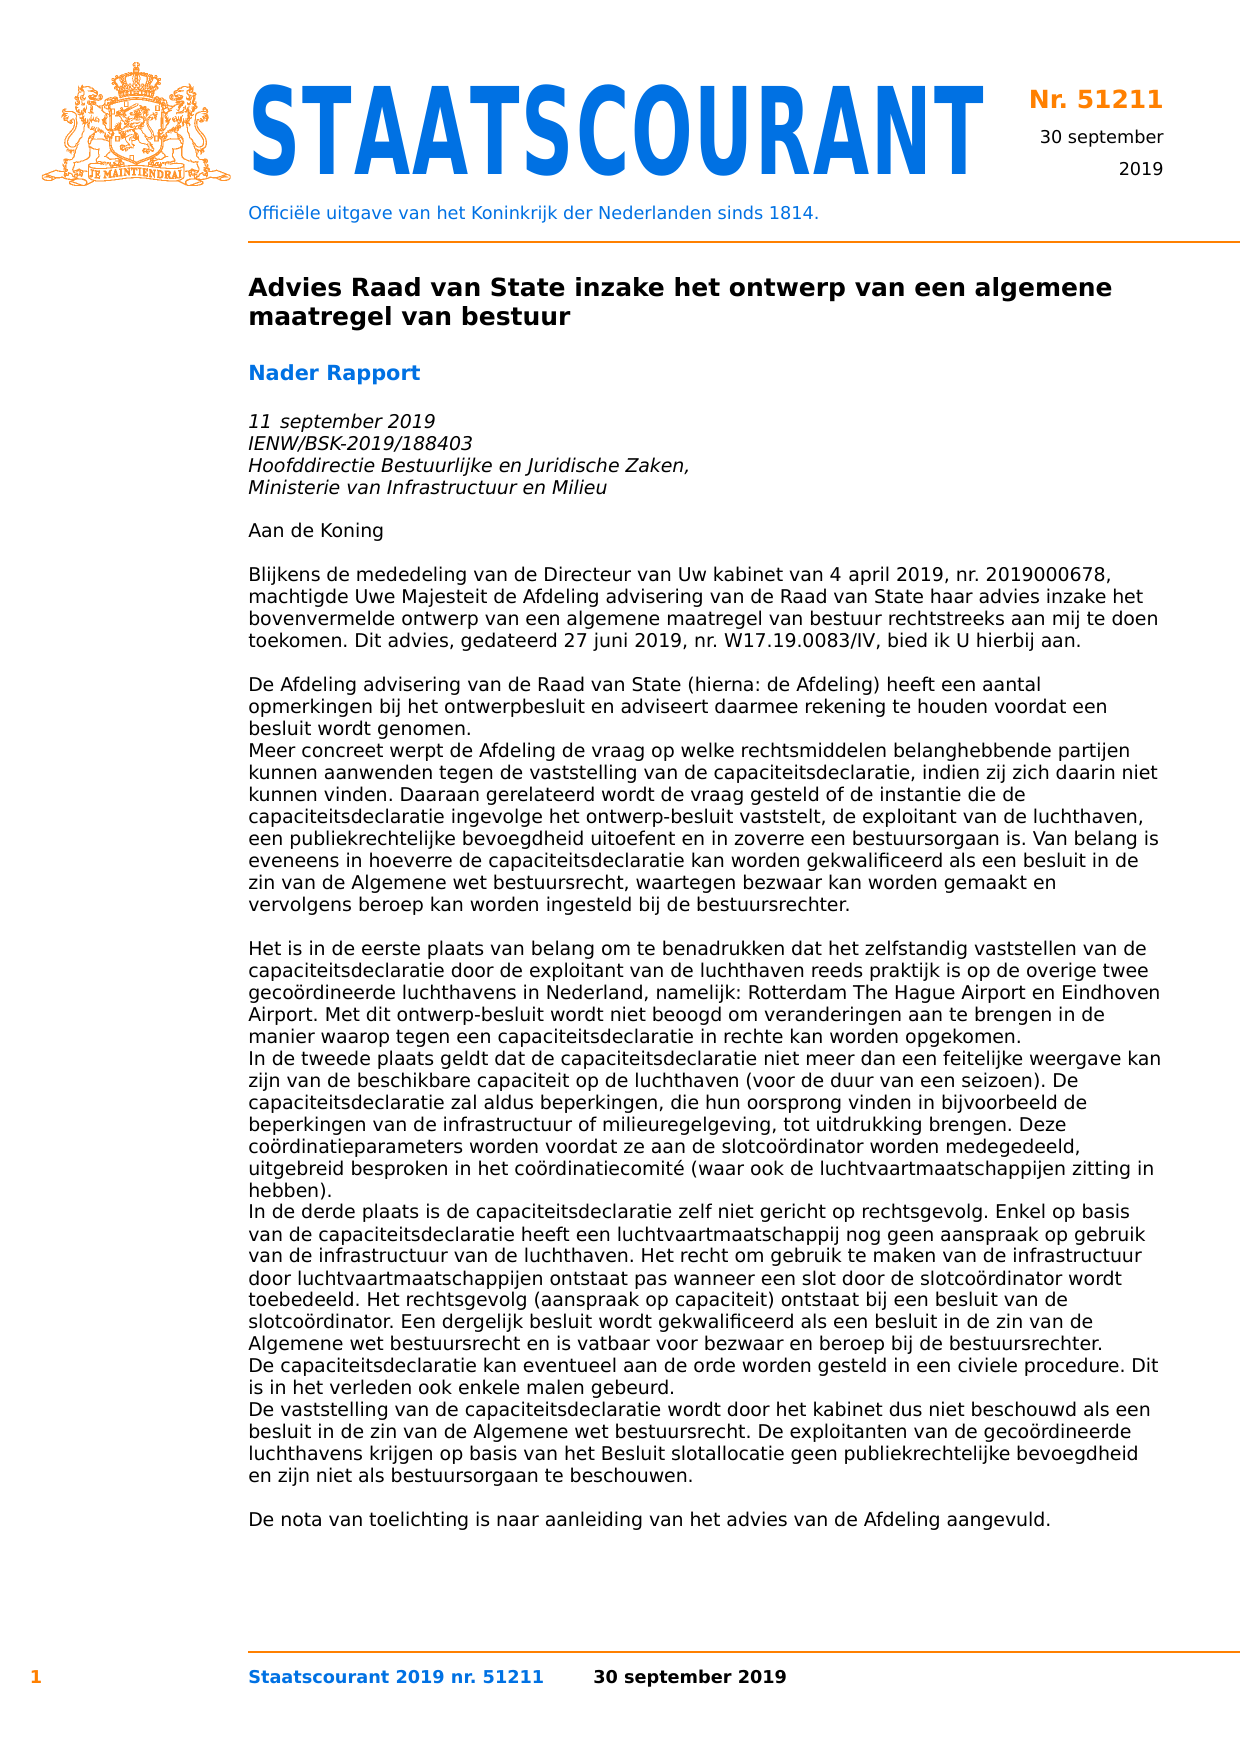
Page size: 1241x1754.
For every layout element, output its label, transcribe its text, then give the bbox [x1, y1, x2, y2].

text Meer concreet werpt de Afdeling de vraag op welke rechtsmiddelen belanghebbende partijen kunnen aanwenden tegen de vaststelling van de capaciteitsdeclaratie, indien zij zich daarin niet kunnen vinden. Daaraan gerelateerd wordt de vraag gesteld of de instantie die de capaciteitsdeclaratie ingevolge het ontwerp-besluit vaststelt, de exploitant van de luchthaven, een publiekrechtelijke bevoegdheid uitoefent en in zoverre een bestuursorgaan is. Van belang is eveneens in hoeverre de capaciteitsdeclaratie kan worden gekwalificeerd als een besluit in de zin van de Algemene wet bestuursrecht, waartegen bezwaar kan worden gemaakt en vervolgens beroep kan worden ingesteld bij de bestuursrechter. [248, 740, 1163, 916]
table_header Nr. 51211 [998, 62, 1240, 121]
text Blijkens de mededeling van de Directeur van Uw kabinet van 4 april 2019, nr. 2019000678, machtigde Uwe Majesteit de Afdeling advisering van de Raad van State haar advies inzake het bovenvermelde ontwerp van een algemene maatregel van bestuur rechtstreeks aan mij te doen toekomen. Dit advies, gedateerd 27 juni 2019, nr. W17.19.0083/IV, bied ik U hierbij aan. [248, 564, 1163, 652]
table_cell 30 september [998, 121, 1240, 153]
table_header STAATSCOURANT [248, 62, 998, 203]
picture [41, 62, 231, 186]
subtitle Advies Raad van State inzake het ontwerp van een algemene maatregel van bestuur [248, 273, 1163, 331]
text In de tweede plaats geldt dat de capaciteitsdeclaratie niet meer dan een feitelijke weergave kan zijn van de beschikbare capaciteit op de luchthaven (voor de duur van een seizoen). De capaciteitsdeclaratie zal aldus beperkingen, die hun oorsprong vinden in bijvoorbeeld de beperkingen van de infrastructuur of milieuregelgeving, tot uitdrukking brengen. Deze coördinatieparameters worden voordat ze aan de slotcoördinator worden medegedeeld, uitgebreid besproken in het coördinatiecomité (waar ook de luchtvaartmaatschappijen zitting in hebben). [248, 1048, 1163, 1201]
text De capaciteitsdeclaratie kan eventueel aan de orde worden gesteld in een civiele procedure. Dit is in het verleden ook enkele malen gebeurd. [248, 1355, 1163, 1399]
text Hoofddirectie Bestuurlijke en Juridische Zaken, [248, 454, 1163, 477]
table_cell Officiële uitgave van het Koninkrijk der Nederlanden sinds 1814. [248, 203, 1240, 241]
text Het is in de eerste plaats van belang om te benadrukken dat het zelfstandig vaststellen van de capaciteitsdeclaratie door de exploitant van de luchthaven reeds praktijk is op de overige twee gecoördineerde luchthavens in Nederland, namelijk: Rotterdam The Hague Airport en Eindhoven Airport. Met dit ontwerp-besluit wordt niet beoogd om veranderingen aan te brengen in de manier waarop tegen een capaciteitsdeclaratie in rechte kan worden opgekomen. [248, 938, 1163, 1048]
text De Afdeling advisering van de Raad van State (hierna: de Afdeling) heeft een aantal opmerkingen bij het ontwerpbesluit en adviseert daarmee rekening te houden voordat een besluit wordt genomen. [248, 674, 1163, 740]
text In de derde plaats is de capaciteitsdeclaratie zelf niet gericht op rechtsgevolg. Enkel op basis van de capaciteitsdeclaratie heeft een luchtvaartmaatschappij nog geen aanspraak op gebruik van de infrastructuur van de luchthaven. Het recht om gebruik te maken van de infrastructuur door luchtvaartmaatschappijen ontstaat pas wanneer een slot door de slotcoördinator wordt toebedeeld. Het rechtsgevolg (aanspraak op capaciteit) ontstaat bij een besluit van de slotcoördinator. Een dergelijk besluit wordt gekwalificeerd als een besluit in de zin van de Algemene wet bestuursrecht en is vatbaar voor bezwaar en beroep bij de bestuursrechter. [248, 1201, 1163, 1355]
subtitle Nader Rapport [248, 361, 1163, 386]
text Ministerie van Infrastructuur en Milieu [248, 477, 1163, 498]
table_header [25, 62, 248, 241]
text IENW/BSK-2019/188403 [248, 433, 1163, 454]
table_cell 2019 [998, 153, 1240, 203]
text De vaststelling van de capaciteitsdeclaratie wordt door het kabinet dus niet beschouwd als een besluit in de zin van de Algemene wet bestuursrecht. De exploitanten van de gecoördineerde luchthavens krijgen op basis van het Besluit slotallocatie geen publiekrechtelijke bevoegdheid en zijn niet als bestuursorgaan te beschouwen. [248, 1399, 1163, 1487]
text De nota van toelichting is naar aanleiding van het advies van de Afdeling aangevuld. [248, 1509, 1163, 1531]
text 11 september 2019 [248, 411, 1163, 433]
text Aan de Koning [248, 520, 1163, 542]
